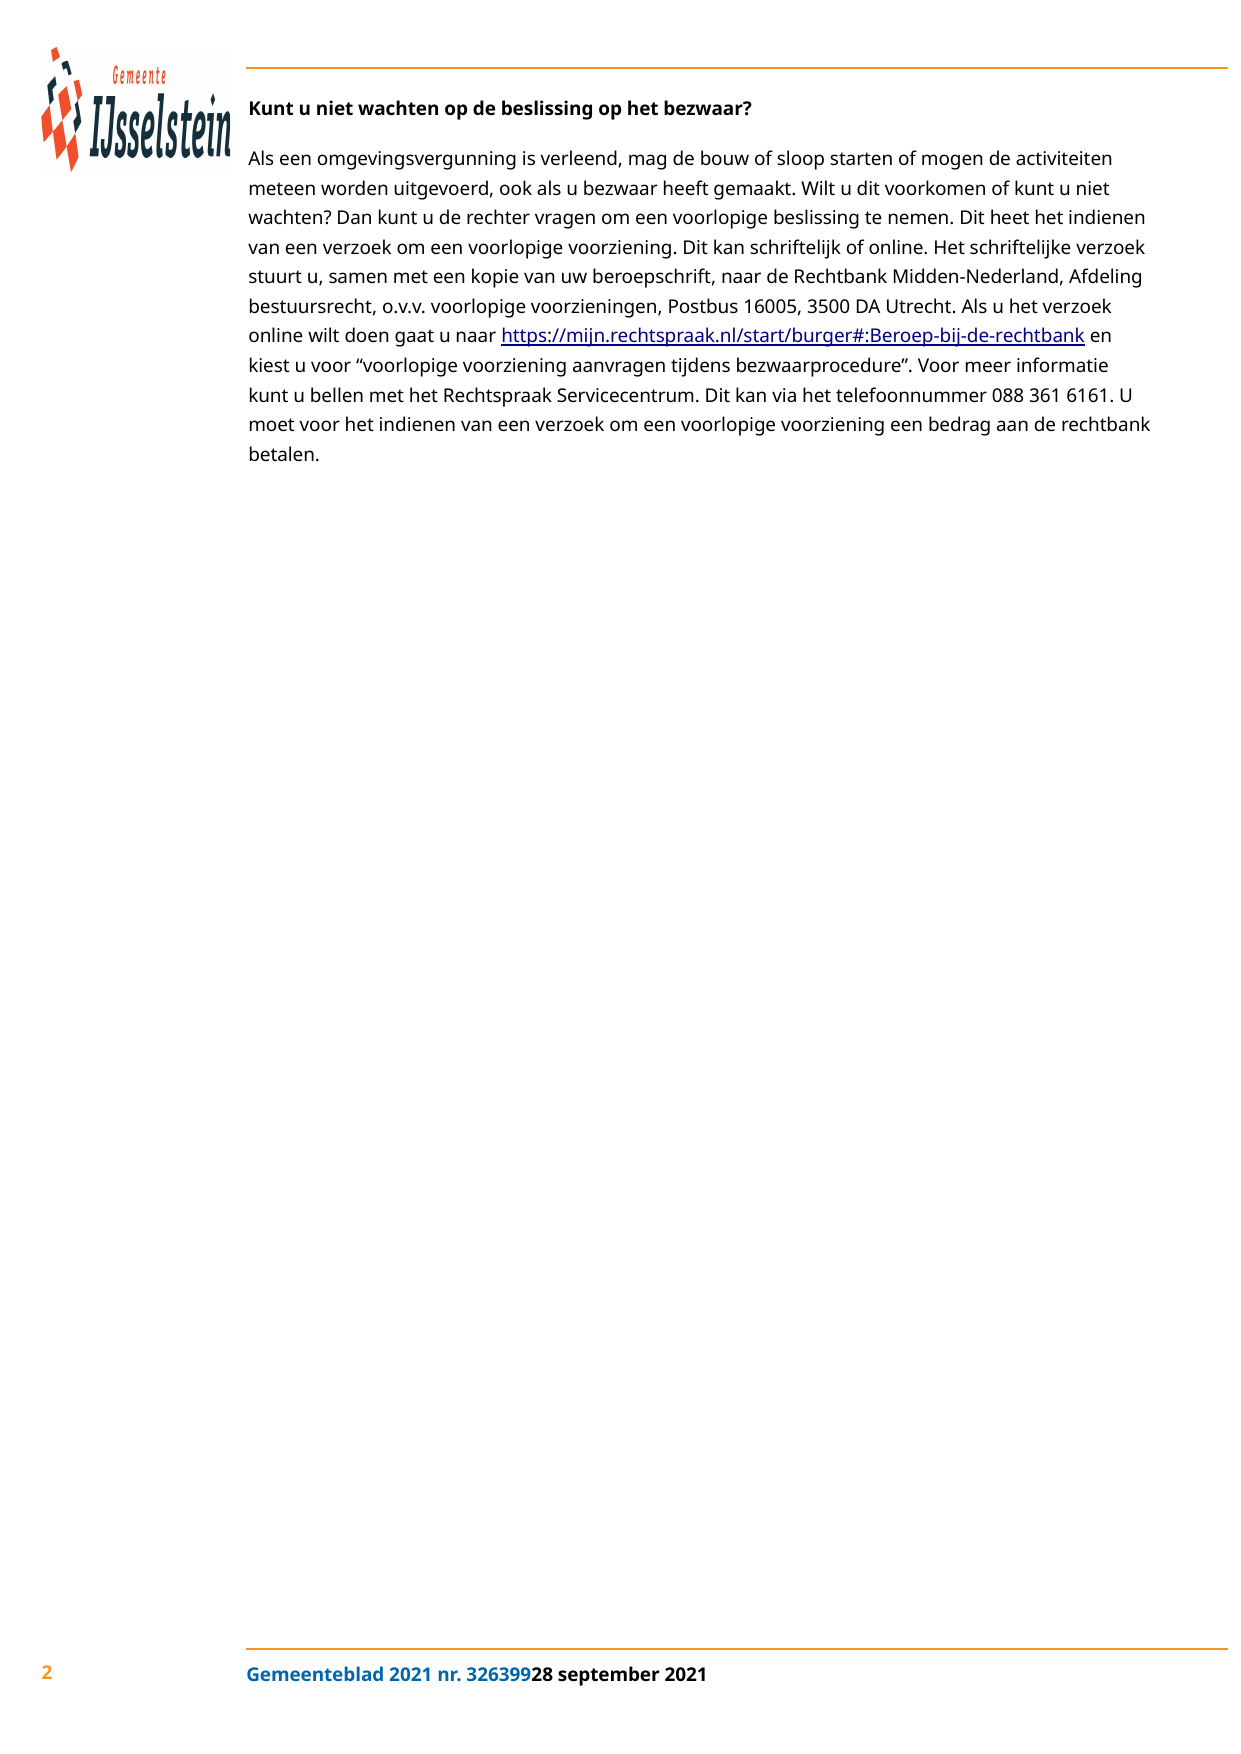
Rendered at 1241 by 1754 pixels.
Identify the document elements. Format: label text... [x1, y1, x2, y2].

picture [41, 47, 231, 172]
text Kunt u niet wachten op de beslissing op het bezwaar? [248, 95, 1152, 121]
text Als een omgevingsvergunning is verleend, mag de bouw of sloop starten of mogen de activiteiten meteen worden uitgevoerd, ook als u bezwaar heeft gemaakt. Wilt u dit voorkomen of kunt u niet wachten? Dan kunt u de rechter vragen om een voorlopige beslissing te nemen. Dit heet het indienen van een verzoek om een voorlopige voorziening. Dit kan schriftelijk of online. Het schriftelijke verzoek stuurt u, samen met een kopie van uw beroepschrift, naar de Rechtbank Midden-Nederland, Afdeling bestuursrecht, o.v.v. voorlopige voorzieningen, Postbus 16005, 3500 DA Utrecht. Als u het verzoek online wilt doen gaat u naar https://mijn.rechtspraak.nl/start/burger#:Beroep-bij-de-rechtbank en kiest u voor “voorlopige voorziening aanvragen tijdens bezwaarprocedure”. Voor meer informatie kunt u bellen met het Rechtspraak Servicecentrum. Dit kan via het telefoonnummer 088 361 6161. U moet voor het indienen van een verzoek om een voorlopige voorziening een bedrag aan de rechtbank betalen. [248, 145, 1152, 467]
